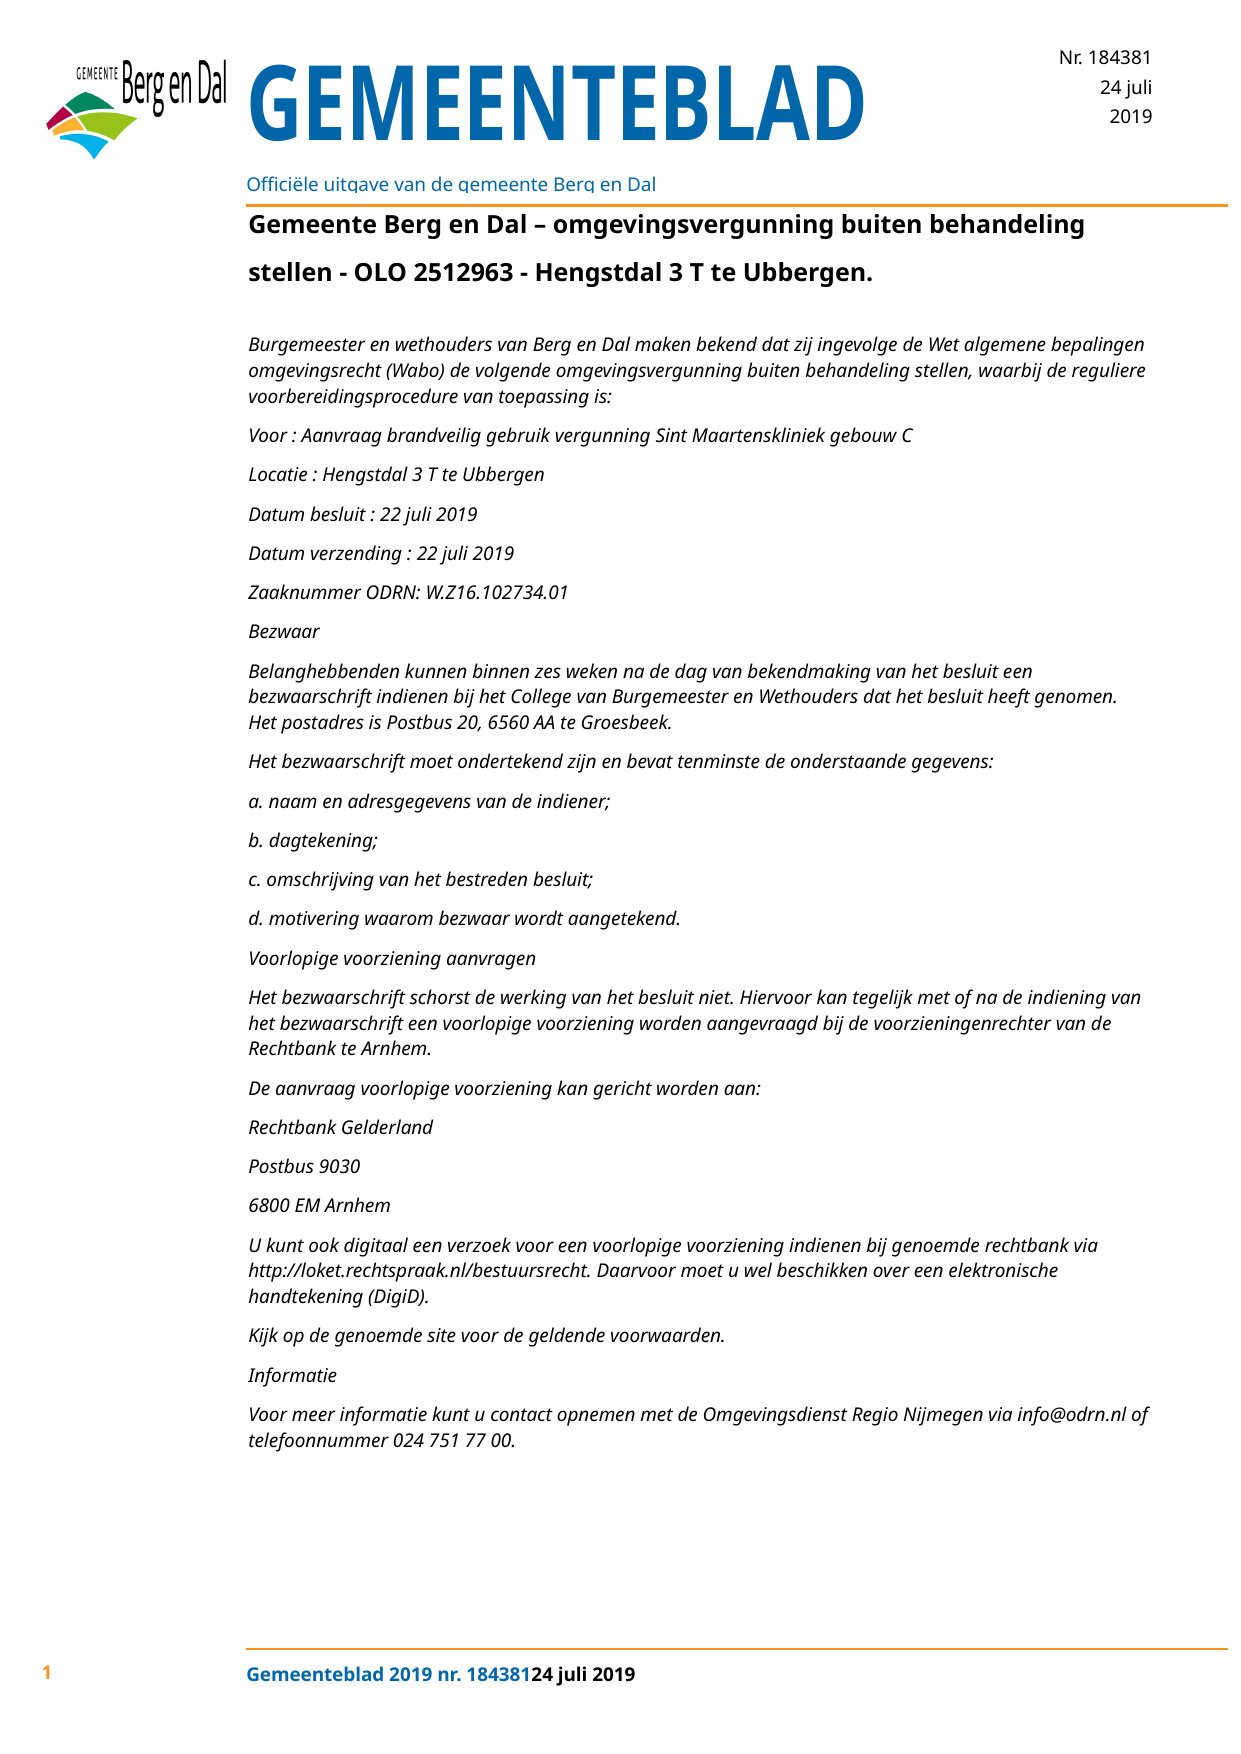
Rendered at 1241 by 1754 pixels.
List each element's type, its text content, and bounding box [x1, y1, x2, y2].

text 6800 EM Arnhem [248, 1193, 1152, 1218]
text Datum besluit : 22 juli 2019 [248, 501, 1152, 526]
text De aanvraag voorlopige voorziening kan gericht worden aan: [248, 1075, 1152, 1101]
text Locatie : Hengstdal 3 T te Ubbergen [248, 461, 1152, 487]
text d. motivering waarom bezwaar wordt aangetekend. [248, 906, 1152, 931]
text Postbus 9030 [248, 1153, 1152, 1179]
text Voor meer informatie kunt u contact opnemen met de Omgevingsdienst Regio Nijmegen via info@odrn.nl of telefoonnummer 024 751 77 00. [248, 1401, 1152, 1453]
text a. naam en adresgegevens van de indiener; [248, 788, 1152, 813]
text Het bezwaarschrift schorst de werking van het besluit niet. Hiervoor kan tegelijk met of na de indiening van het bezwaarschrift een voorlopige voorziening worden aangevraagd bij de voorzieningenrechter van de Rechtbank te Arnhem. [248, 984, 1152, 1061]
text Burgemeester en wethouders van Berg en Dal maken bekend dat zij ingevolge de Wet algemene bepalingen omgevingsrecht (Wabo) de volgende omgevingsvergunning buiten behandeling stellen, waarbij de reguliere voorbereidingsprocedure van toepassing is: [248, 331, 1152, 409]
text U kunt ook digitaal een verzoek voor een voorlopige voorziening indienen bij genoemde rechtbank via http://loket.rechtspraak.nl/bestuursrecht. Daarvoor moet u wel beschikken over een elektronische handtekening (DigiD). [248, 1232, 1152, 1309]
picture [41, 47, 231, 172]
text Belanghebbenden kunnen binnen zes weken na de dag van bekendmaking van het besluit een bezwaarschrift indienen bij het College van Burgemeester en Wethouders dat het besluit heeft genomen. Het postadres is Postbus 20, 6560 AA te Groesbeek. [248, 658, 1152, 735]
text Zaaknummer ODRN: W.Z16.102734.01 [248, 579, 1152, 605]
text Gemeente Berg en Dal – omgevingsvergunning buiten behandeling stellen - OLO 2512963 - Hengstdal 3 T te Ubbergen. [248, 207, 1152, 288]
text Bezwaar [248, 618, 1152, 644]
text Het bezwaarschrift moet ondertekend zijn en bevat tenminste de onderstaande gegevens: [248, 748, 1152, 774]
text b. dagtekening; [248, 827, 1152, 853]
text Voor : Aanvraag brandveilig gebruik vergunning Sint Maartenskliniek gebouw C [248, 422, 1152, 448]
text Informatie [248, 1362, 1152, 1388]
text c. omschrijving van het bestreden besluit; [248, 866, 1152, 892]
text Voorlopige voorziening aanvragen [248, 945, 1152, 971]
text Kijk op de genoemde site voor de geldende voorwaarden. [248, 1323, 1152, 1348]
text Rechtbank Gelderland [248, 1114, 1152, 1140]
text Datum verzending : 22 juli 2019 [248, 540, 1152, 566]
